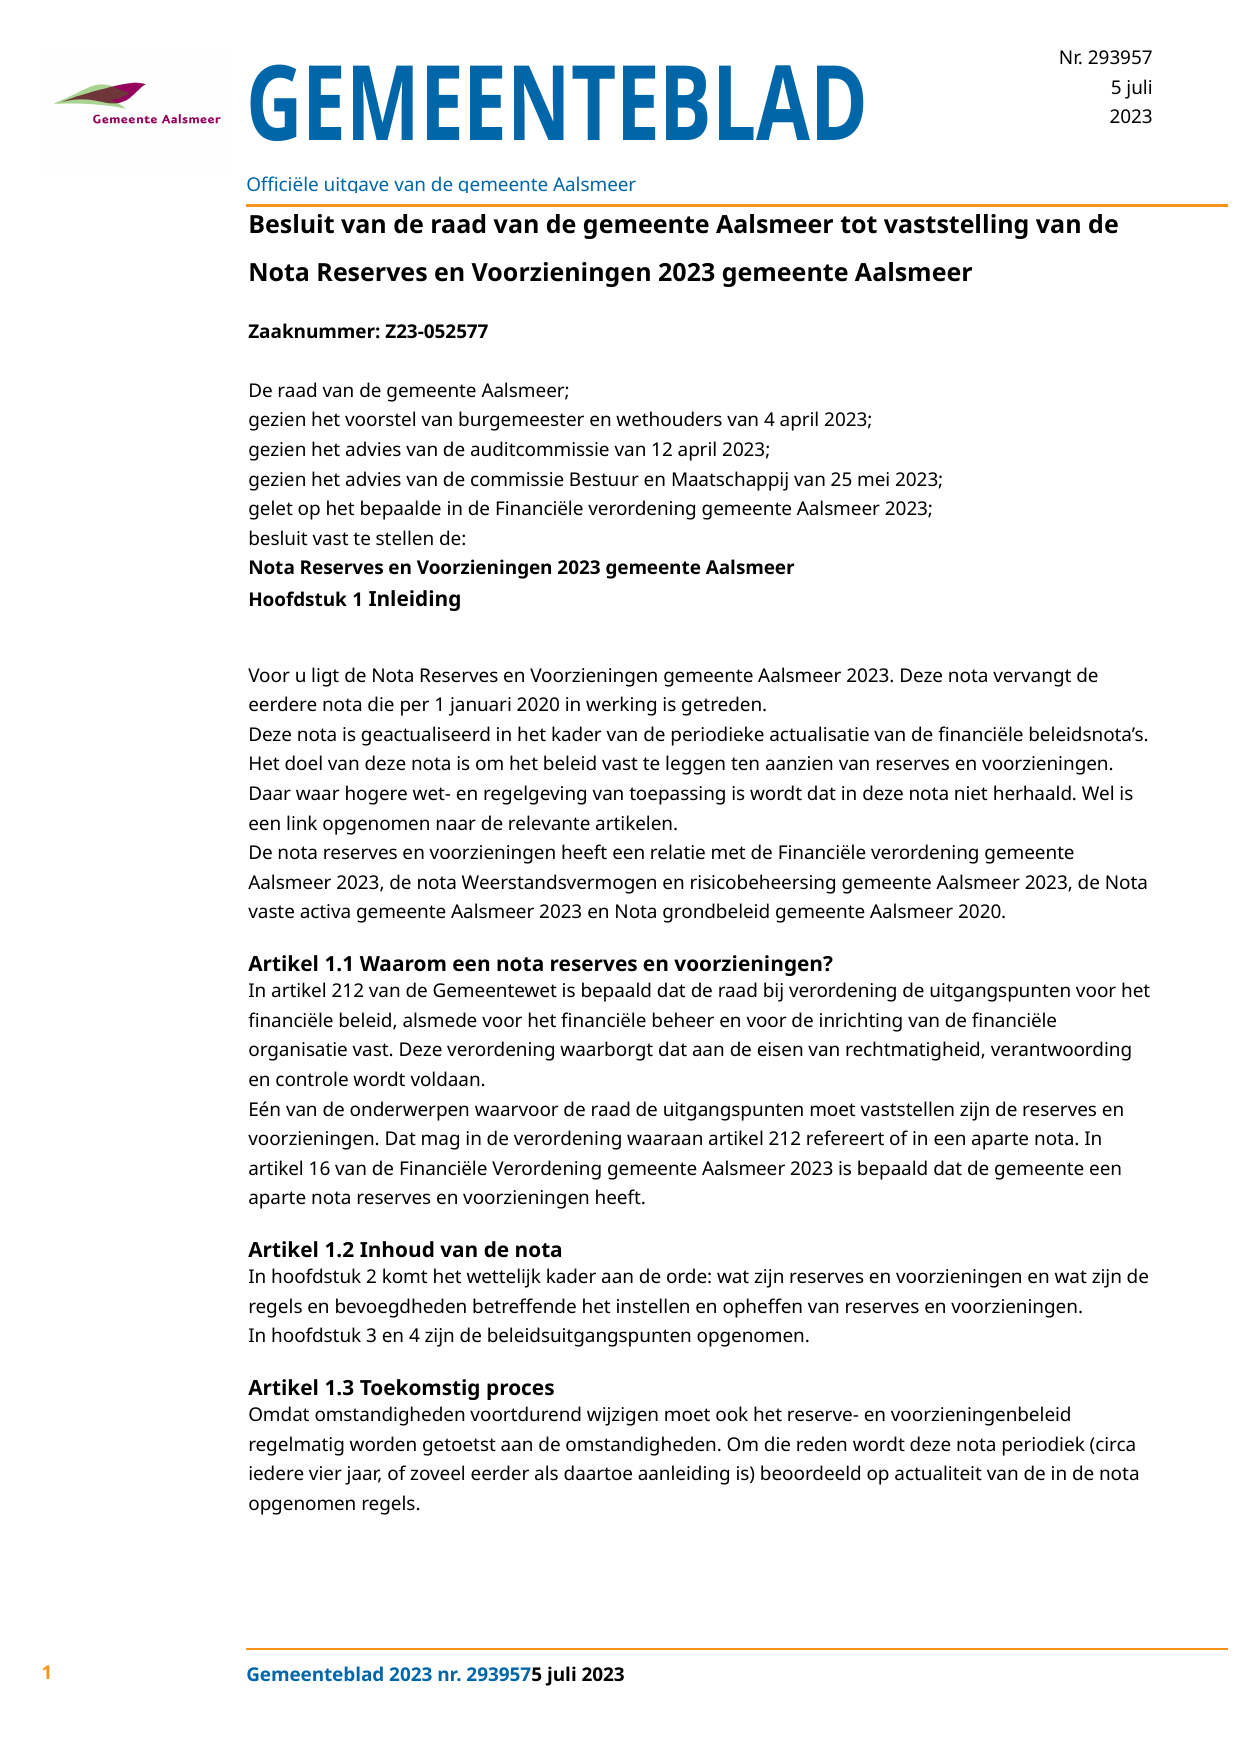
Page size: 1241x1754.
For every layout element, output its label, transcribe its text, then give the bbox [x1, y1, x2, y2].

text Daar waar hogere wet- en regelgeving van toepassing is wordt dat in deze nota niet herhaald. Wel is een link opgenomen naar de relevante artikelen. [248, 780, 1152, 836]
text Het doel van deze nota is om het beleid vast te leggen ten aanzien van reserves en voorzieningen. [248, 751, 1152, 776]
text In artikel 212 van de Gemeentewet is bepaald dat de raad bij verordening de uitgangspunten voor het financiële beleid, alsmede voor het financiële beheer en voor de inrichting van de financiële organisatie vast. Deze verordening waarborgt dat aan de eisen van rechtmatigheid, verantwoording en controle wordt voldaan. [248, 977, 1152, 1092]
text besluit vast te stellen de: [248, 525, 1152, 551]
text In hoofdstuk 2 komt het wettelijk kader aan de orde: wat zijn reserves en voorzieningen en wat zijn de regels en bevoegdheden betreffende het instellen en opheffen van reserves en voorzieningen. [248, 1263, 1152, 1319]
text Omdat omstandigheden voortdurend wijzigen moet ook het reserve- en voorzieningenbeleid regelmatig worden getoetst aan de omstandigheden. Om die reden wordt deze nota periodiek (circa iedere vier jaar, of zoveel eerder als daartoe aanleiding is) beoordeeld op actualiteit van de in de nota opgenomen regels. [248, 1401, 1152, 1516]
text Zaaknummer: Z23-052577 [248, 318, 1152, 344]
text Artikel 1.2 Inhoud van de nota [248, 1235, 1152, 1263]
text Voor u ligt de Nota Reserves en Voorzieningen gemeente Aalsmeer 2023. Deze nota vervangt de eerdere nota die per 1 januari 2020 in werking is getreden. [248, 662, 1152, 717]
text De nota reserves en voorzieningen heeft een relatie met de Financiële verordening gemeente Aalsmeer 2023, de nota Weerstandsvermogen en risicobeheersing gemeente Aalsmeer 2023, de Nota vaste activa gemeente Aalsmeer 2023 en Nota grondbeleid gemeente Aalsmeer 2020. [248, 839, 1152, 924]
text Artikel 1.3 Toekomstig proces [248, 1373, 1152, 1401]
text Besluit van de raad van de gemeente Aalsmeer tot vaststelling van de Nota Reserves en Voorzieningen 2023 gemeente Aalsmeer [248, 207, 1152, 288]
text Hoofdstuk 1 Inleiding [248, 584, 1152, 613]
text In hoofdstuk 3 en 4 zijn de beleidsuitgangspunten opgenomen. [248, 1322, 1152, 1348]
text Nota Reserves en Voorzieningen 2023 gemeente Aalsmeer [248, 554, 1152, 580]
picture [41, 47, 231, 172]
text Eén van de onderwerpen waarvoor de raad de uitgangspunten moet vaststellen zijn de reserves en voorzieningen. Dat mag in de verordening waaraan artikel 212 refereert of in een aparte nota. In artikel 16 van de Financiële Verordening gemeente Aalsmeer 2023 is bepaald dat de gemeente een aparte nota reserves en voorzieningen heeft. [248, 1096, 1152, 1210]
text Deze nota is geactualiseerd in het kader van de periodieke actualisatie van de financiële beleidsnota’s. [248, 721, 1152, 747]
text De raad van de gemeente Aalsmeer; [248, 377, 1152, 403]
text gezien het voorstel van burgemeester en wethouders van 4 april 2023; [248, 407, 1152, 432]
text Artikel 1.1 Waarom een nota reserves en voorzieningen? [248, 949, 1152, 977]
text gezien het advies van de auditcommissie van 12 april 2023; [248, 436, 1152, 462]
text gelet op het bepaalde in de Financiële verordening gemeente Aalsmeer 2023; [248, 495, 1152, 521]
text gezien het advies van de commissie Bestuur en Maatschappij van 25 mei 2023; [248, 466, 1152, 492]
